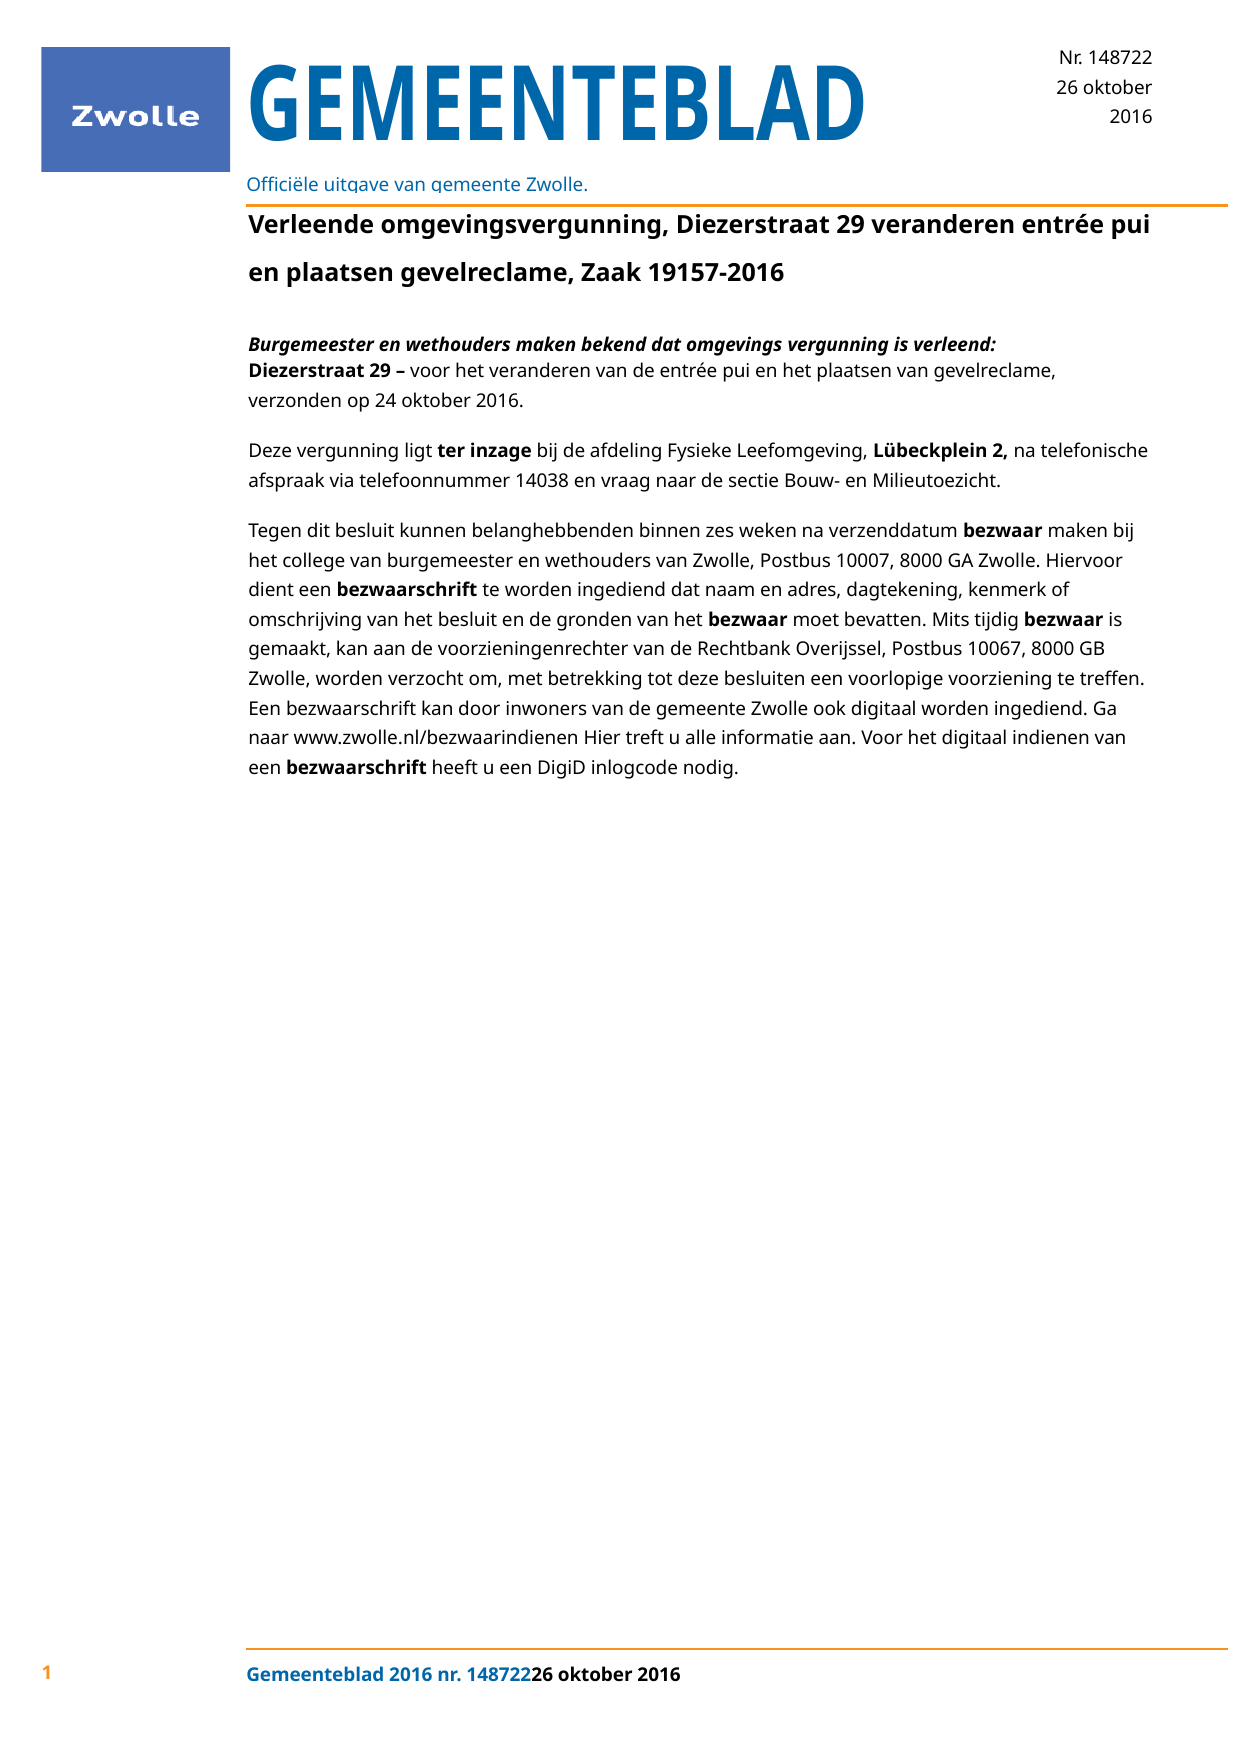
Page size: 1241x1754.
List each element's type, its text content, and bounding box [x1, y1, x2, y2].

picture [41, 47, 231, 172]
text Tegen dit besluit kunnen belanghebbenden binnen zes weken na verzenddatum bezwaar maken bij het college van burgemeester en wethouders van Zwolle, Postbus 10007, 8000 GA Zwolle. Hiervoor dient een bezwaarschrift te worden ingediend dat naam en adres, dagtekening, kenmerk of omschrijving van het besluit en de gronden van het bezwaar moet bevatten. Mits tijdig bezwaar is gemaakt, kan aan de voorzieningenrechter van de Rechtbank Overijssel, Postbus 10067, 8000 GB Zwolle, worden verzocht om, met betrekking tot deze besluiten een voorlopige voorziening te treffen. Een bezwaarschrift kan door inwoners van de gemeente Zwolle ook digitaal worden ingediend. Ga naar www.zwolle.nl/bezwaarindienen Hier treft u alle informatie aan. Voor het digitaal indienen van een bezwaarschrift heeft u een DigiD inlogcode nodig. [248, 517, 1152, 779]
text Verleende omgevingsvergunning, Diezerstraat 29 veranderen entrée pui en plaatsen gevelreclame, Zaak 19157-2016 [248, 207, 1152, 288]
text Diezerstraat 29 – voor het veranderen van de entrée pui en het plaatsen van gevelreclame, verzonden op 24 oktober 2016. [248, 357, 1152, 412]
text Burgemeester en wethouders maken bekend dat omgevings vergunning is verleend: [248, 331, 1152, 357]
text Deze vergunning ligt ter inzage bij de afdeling Fysieke Leefomgeving, Lübeckplein 2, na telefonische afspraak via telefoonnummer 14038 en vraag naar de sectie Bouw- en Milieutoezicht. [248, 437, 1152, 492]
